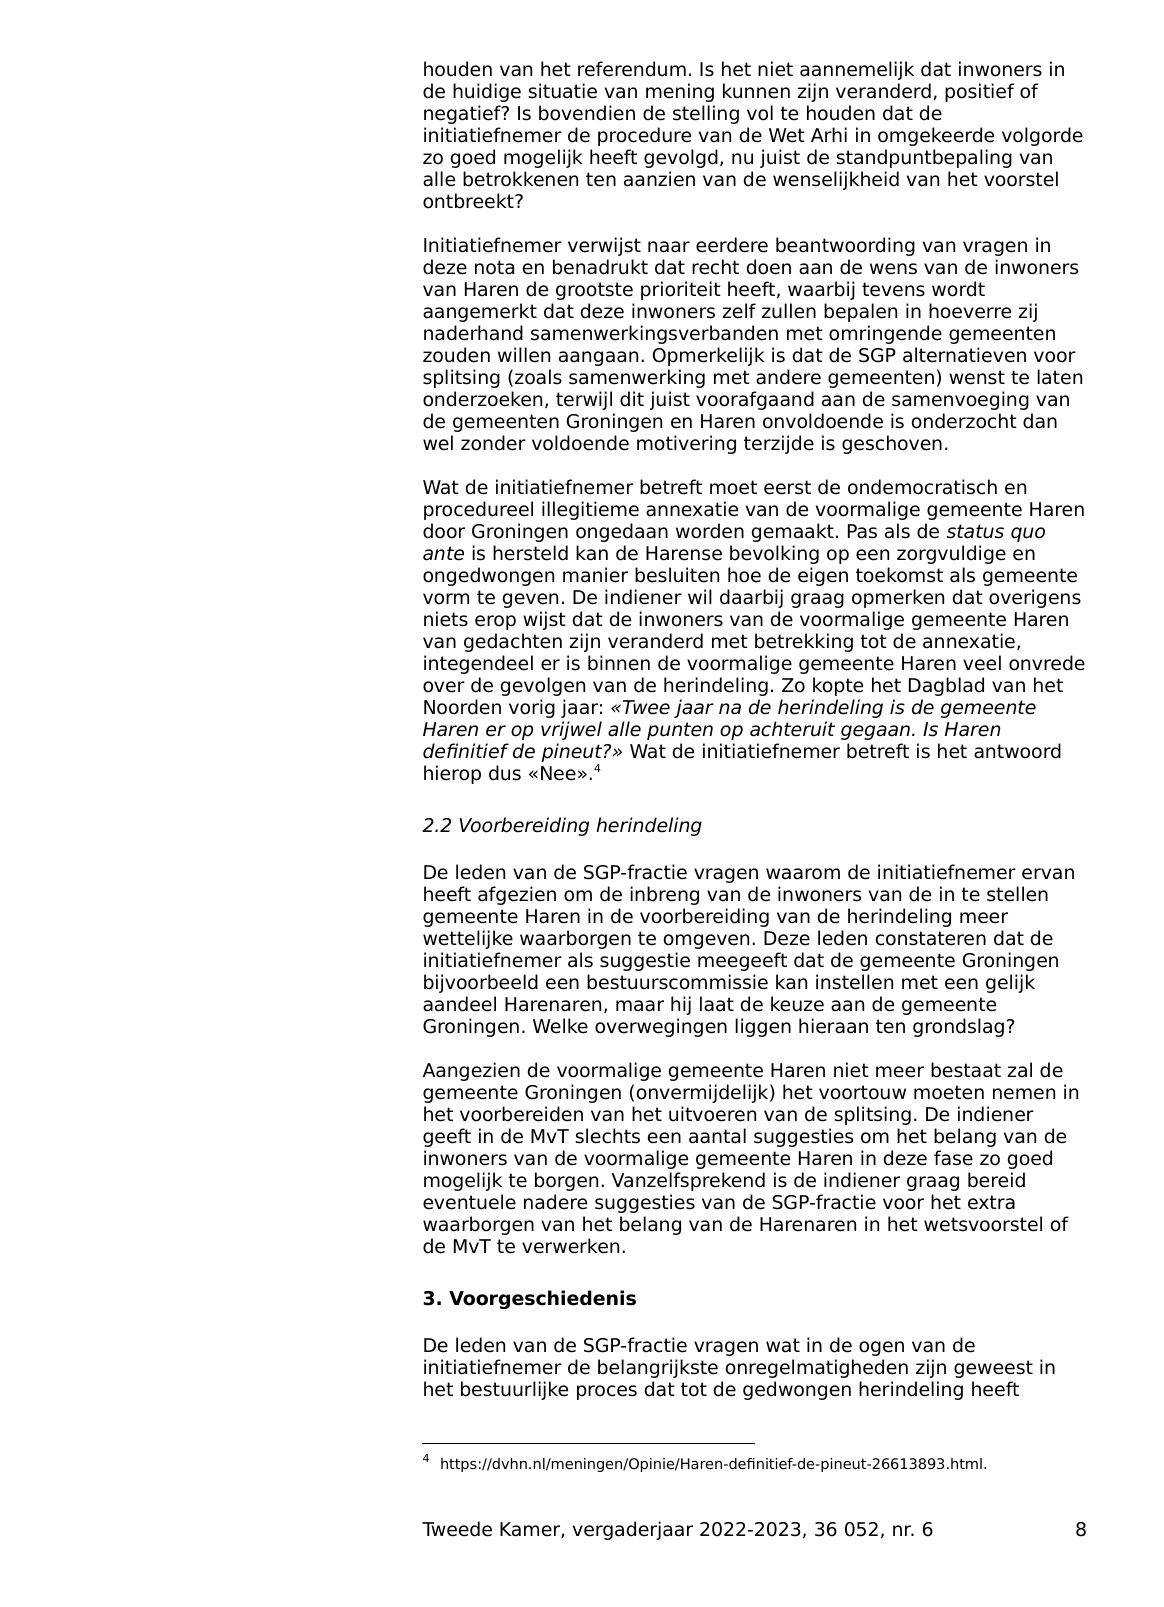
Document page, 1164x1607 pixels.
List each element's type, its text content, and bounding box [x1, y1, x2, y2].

text Aangezien de voormalige gemeente Haren niet meer bestaat zal de gemeente Groningen (onvermijdelijk) het voortouw moeten nemen in het voorbereiden van het uitvoeren van de splitsing. De indiener geeft in de MvT slechts een aantal suggesties om het belang van de inwoners van de voormalige gemeente Haren in deze fase zo goed mogelijk te borgen. Vanzelfsprekend is de indiener graag bereid eventuele nadere suggesties van de SGP-fractie voor het extra waarborgen van het belang van de Harenaren in het wetsvoorstel of de MvT te verwerken. [422, 1060, 1087, 1258]
text https://dvhn.nl/meningen/Opinie/Haren-definitief-de-pineut-26613893.html. [422, 1452, 1087, 1474]
text Initiatiefnemer verwijst naar eerdere beantwoording van vragen in deze nota en benadrukt dat recht doen aan de wens van de inwoners van Haren de grootste prioriteit heeft, waarbij tevens wordt aangemerkt dat deze inwoners zelf zullen bepalen in hoeverre zij naderhand samenwerkingsverbanden met omringende gemeenten zouden willen aangaan. Opmerkelijk is dat de SGP alternatieven voor splitsing (zoals samenwerking met andere gemeenten) wenst te laten onderzoeken, terwijl dit juist voorafgaand aan de samenvoeging van de gemeenten Groningen en Haren onvoldoende is onderzocht dan wel zonder voldoende motivering terzijde is geschoven. [422, 235, 1087, 455]
subtitle 3. Voorgeschiedenis [422, 1288, 1087, 1309]
text De leden van de SGP-fractie vragen wat in de ogen van de initiatiefnemer de belangrijkste onregelmatigheden zijn geweest in het bestuurlijke proces dat tot de gedwongen herindeling heeft [422, 1334, 1087, 1401]
text Wat de initiatiefnemer betreft moet eerst de ondemocratisch en procedureel illegitieme annexatie van de voormalige gemeente Haren door Groningen ongedaan worden gemaakt. Pas als de status quo ante is hersteld kan de Harense bevolking op een zorgvuldige en ongedwongen manier besluiten hoe de eigen toekomst als gemeente vorm te geven. De indiener wil daarbij graag opmerken dat overigens niets erop wijst dat de inwoners van de voormalige gemeente Haren van gedachten zijn veranderd met betrekking tot de annexatie, integendeel er is binnen de voormalige gemeente Haren veel onvrede over de gevolgen van de herindeling. Zo kopte het Dagblad van het Noorden vorig jaar: «Twee jaar na de herindeling is de gemeente Haren er op vrijwel alle punten op achteruit gegaan. Is Haren definitief de pineut?» Wat de initiatiefnemer betreft is het antwoord hierop dus «Nee». [422, 477, 1087, 785]
subtitle 2.2 Voorbereiding herindeling [422, 815, 1087, 837]
text De leden van de SGP-fractie vragen waarom de initiatiefnemer ervan heeft afgezien om de inbreng van de inwoners van de in te stellen gemeente Haren in de voorbereiding van de herindeling meer wettelijke waarborgen te omgeven. Deze leden constateren dat de initiatiefnemer als suggestie meegeeft dat de gemeente Groningen bijvoorbeeld een bestuurscommissie kan instellen met een gelijk aandeel Harenaren, maar hij laat de keuze aan de gemeente Groningen. Welke overwegingen liggen hieraan ten grondslag? [422, 862, 1087, 1038]
text houden van het referendum. Is het niet aannemelijk dat inwoners in de huidige situatie van mening kunnen zijn veranderd, positief of negatief? Is bovendien de stelling vol te houden dat de initiatiefnemer de procedure van de Wet Arhi in omgekeerde volgorde zo goed mogelijk heeft gevolgd, nu juist de standpuntbepaling van alle betrokkenen ten aanzien van de wenselijkheid van het voorstel ontbreekt? [422, 59, 1087, 213]
